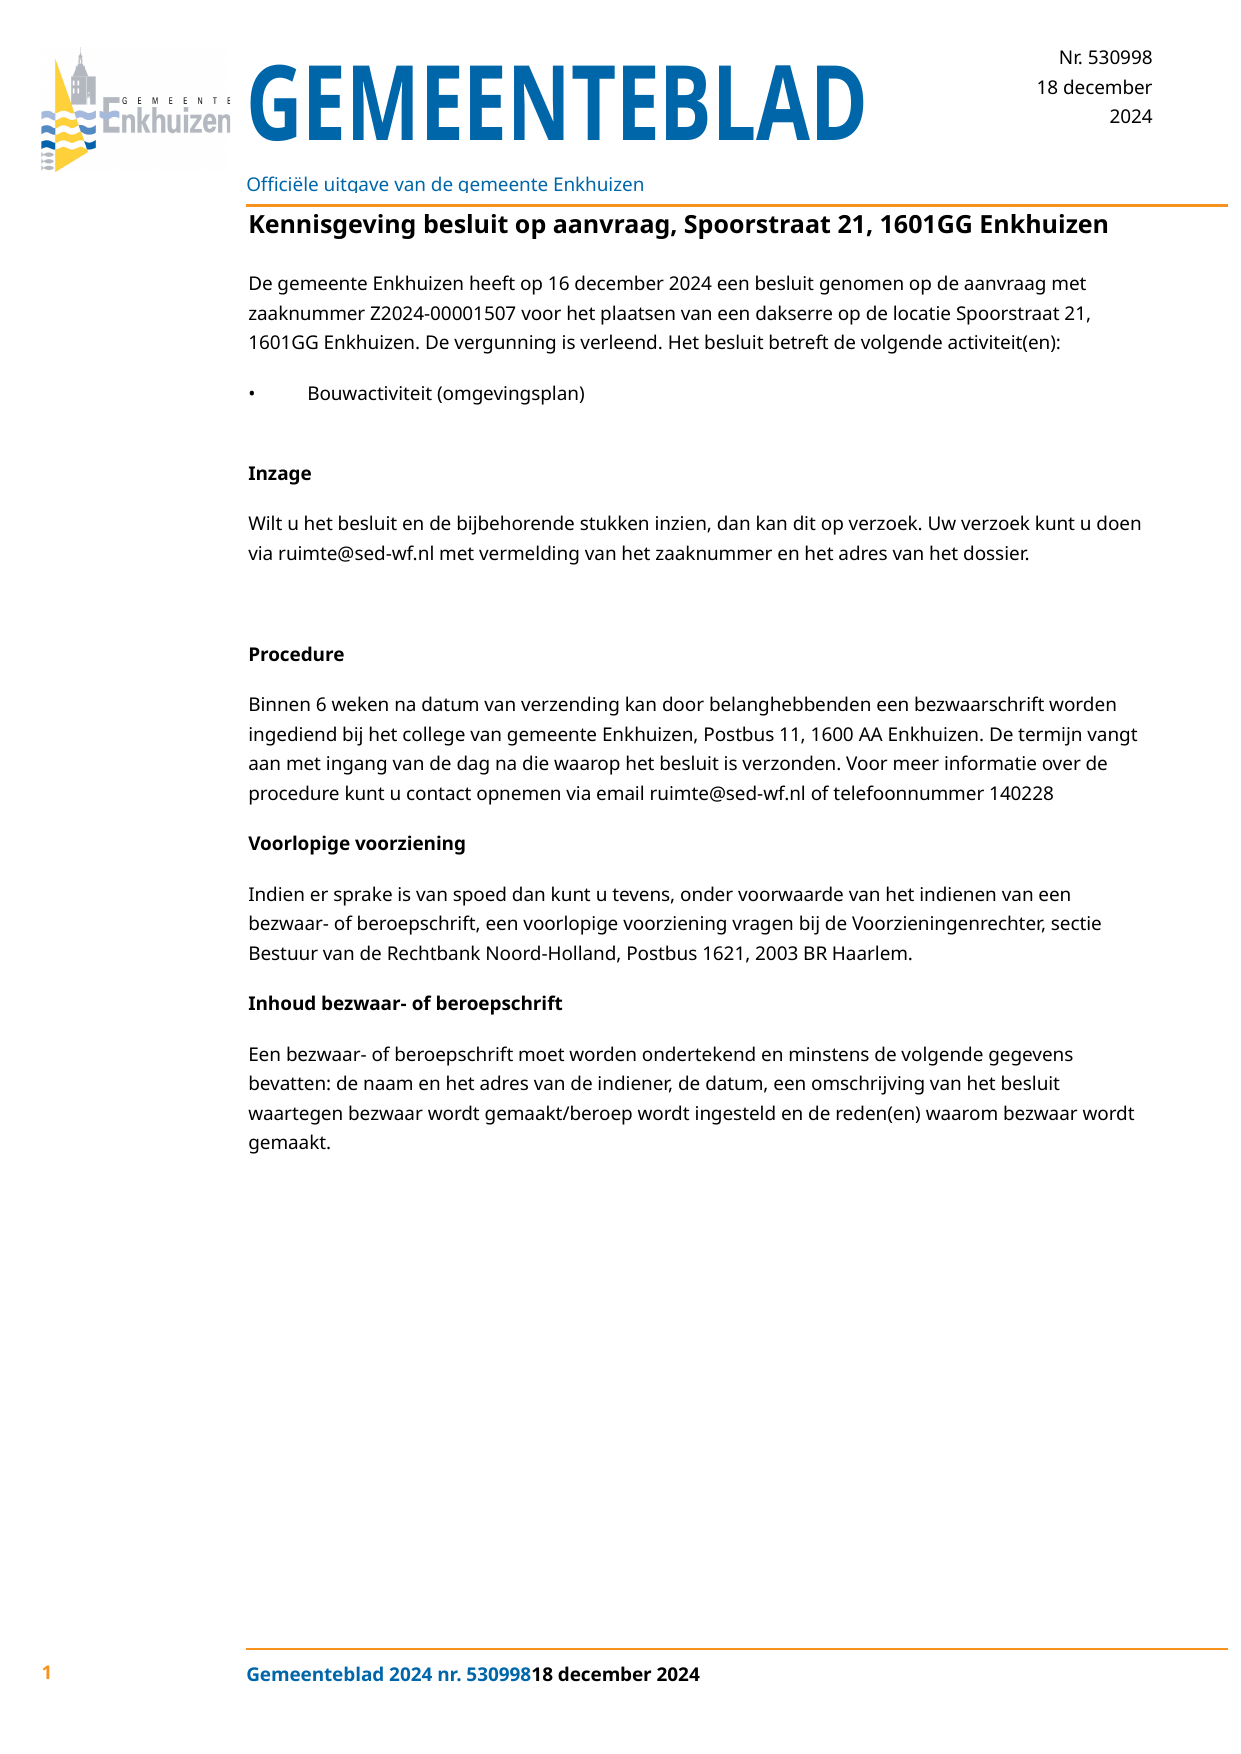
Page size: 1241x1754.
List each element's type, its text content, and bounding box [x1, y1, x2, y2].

text Kennisgeving besluit op aanvraag, Spoorstraat 21, 1601GG Enkhuizen [248, 207, 1152, 241]
text Binnen 6 weken na datum van verzending kan door belanghebbenden een bezwaarschrift worden ingediend bij het college van gemeente Enkhuizen, Postbus 11, 1600 AA Enkhuizen. De termijn vangt aan met ingang van de dag na die waarop het besluit is verzonden. Voor meer informatie over de procedure kunt u contact opnemen via email ruimte@sed-wf.nl of telefoonnummer 140228 [248, 691, 1152, 806]
text Inhoud bezwaar- of beroepschrift [248, 990, 1152, 1016]
picture [41, 47, 231, 172]
text De gemeente Enkhuizen heeft op 16 december 2024 een besluit genomen op de aanvraag met zaaknummer Z2024-00001507 voor het plaatsen van een dakserre op de locatie Spoorstraat 21, 1601GG Enkhuizen. De vergunning is verleend. Het besluit betreft de volgende activiteit(en): [248, 270, 1152, 355]
list Bouwactiviteit (omgevingsplan) [248, 380, 1152, 406]
text Een bezwaar- of beroepschrift moet worden ondertekend en minstens de volgende gegevens bevatten: de naam en het adres van de indiener, de datum, een omschrijving van het besluit waartegen bezwaar wordt gemaakt/beroep wordt ingesteld en de reden(en) waarom bezwaar wordt gemaakt. [248, 1041, 1152, 1155]
text Indien er sprake is van spoed dan kunt u tevens, onder voorwaarde van het indienen van een bezwaar- of beroepschrift, een voorlopige voorziening vragen bij de Voorzieningenrechter, sectie Bestuur van de Rechtbank Noord-Holland, Postbus 1621, 2003 BR Haarlem. [248, 881, 1152, 966]
text Inzage [248, 460, 1152, 486]
text Voorlopige voorziening [248, 830, 1152, 856]
text Procedure [248, 641, 1152, 666]
text Wilt u het besluit en de bijbehorende stukken inzien, dan kan dit op verzoek. Uw verzoek kunt u doen via ruimte@sed-wf.nl met vermelding van het zaaknummer en het adres van het dossier. [248, 510, 1152, 566]
